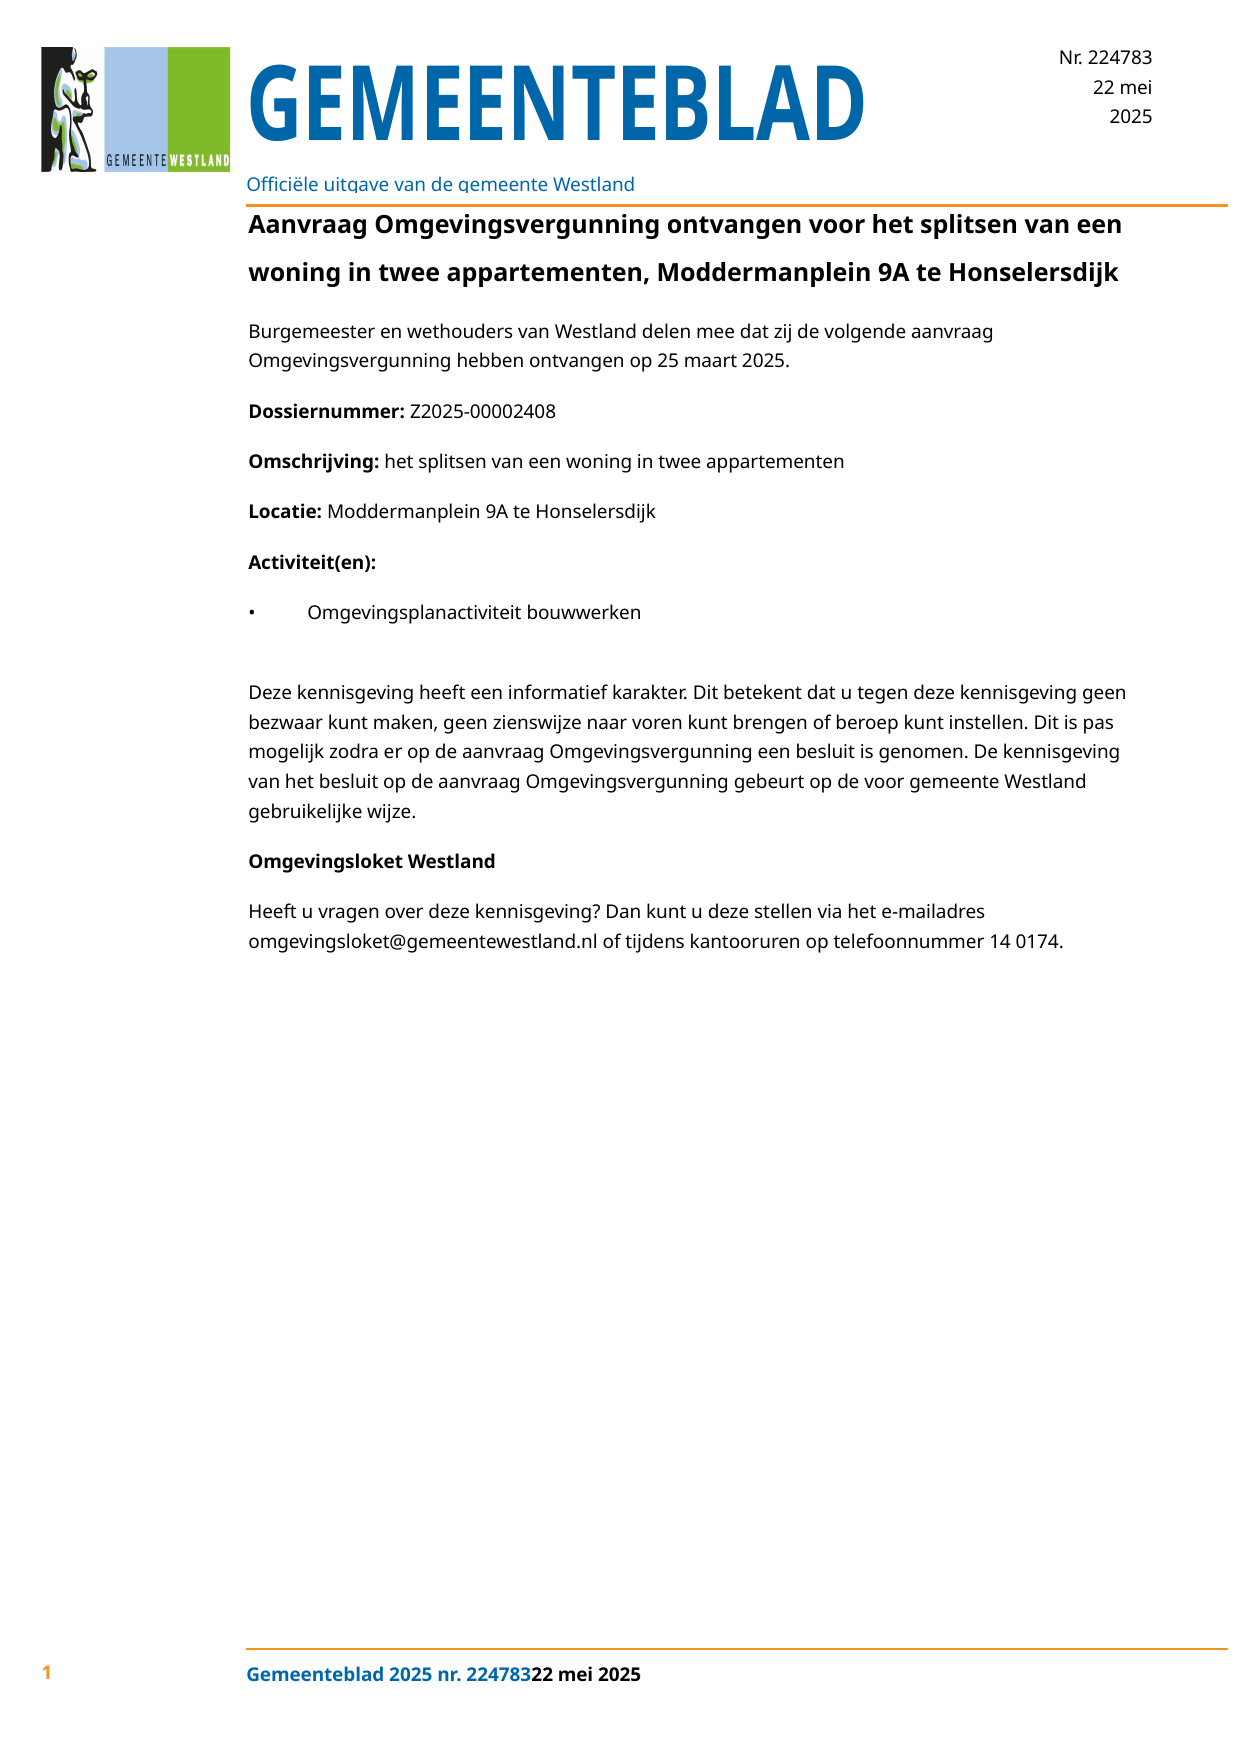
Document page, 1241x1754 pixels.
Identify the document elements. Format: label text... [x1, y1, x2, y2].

text Deze kennisgeving heeft een informatief karakter. Dit betekent dat u tegen deze kennisgeving geen bezwaar kunt maken, geen zienswijze naar voren kunt brengen of beroep kunt instellen. Dit is pas mogelijk zodra er op de aanvraag Omgevingsvergunning een besluit is genomen. De kennisgeving van het besluit op de aanvraag Omgevingsvergunning gebeurt op de voor gemeente Westland gebruikelijke wijze. [248, 679, 1152, 824]
list Omgevingsplanactiviteit bouwwerken [248, 599, 1152, 625]
text Omschrijving: het splitsen van een woning in twee appartementen [248, 448, 1152, 474]
text Omgevingsloket Westland [248, 848, 1152, 874]
text Heeft u vragen over deze kennisgeving? Dan kunt u deze stellen via het e-mailadres omgevingsloket@gemeentewestland.nl of tijdens kantooruren op telefoonnummer 14 0174. [248, 899, 1152, 954]
picture [41, 47, 231, 172]
text Burgemeester en wethouders van Westland delen mee dat zij de volgende aanvraag Omgevingsvergunning hebben ontvangen op 25 maart 2025. [248, 318, 1152, 373]
text Locatie: Moddermanplein 9A te Honselersdijk [248, 499, 1152, 524]
text Activiteit(en): [248, 549, 1152, 575]
text Dossiernummer: Z2025-00002408 [248, 398, 1152, 424]
text Aanvraag Omgevingsvergunning ontvangen voor het splitsen van een woning in twee appartementen, Moddermanplein 9A te Honselersdijk [248, 207, 1152, 288]
